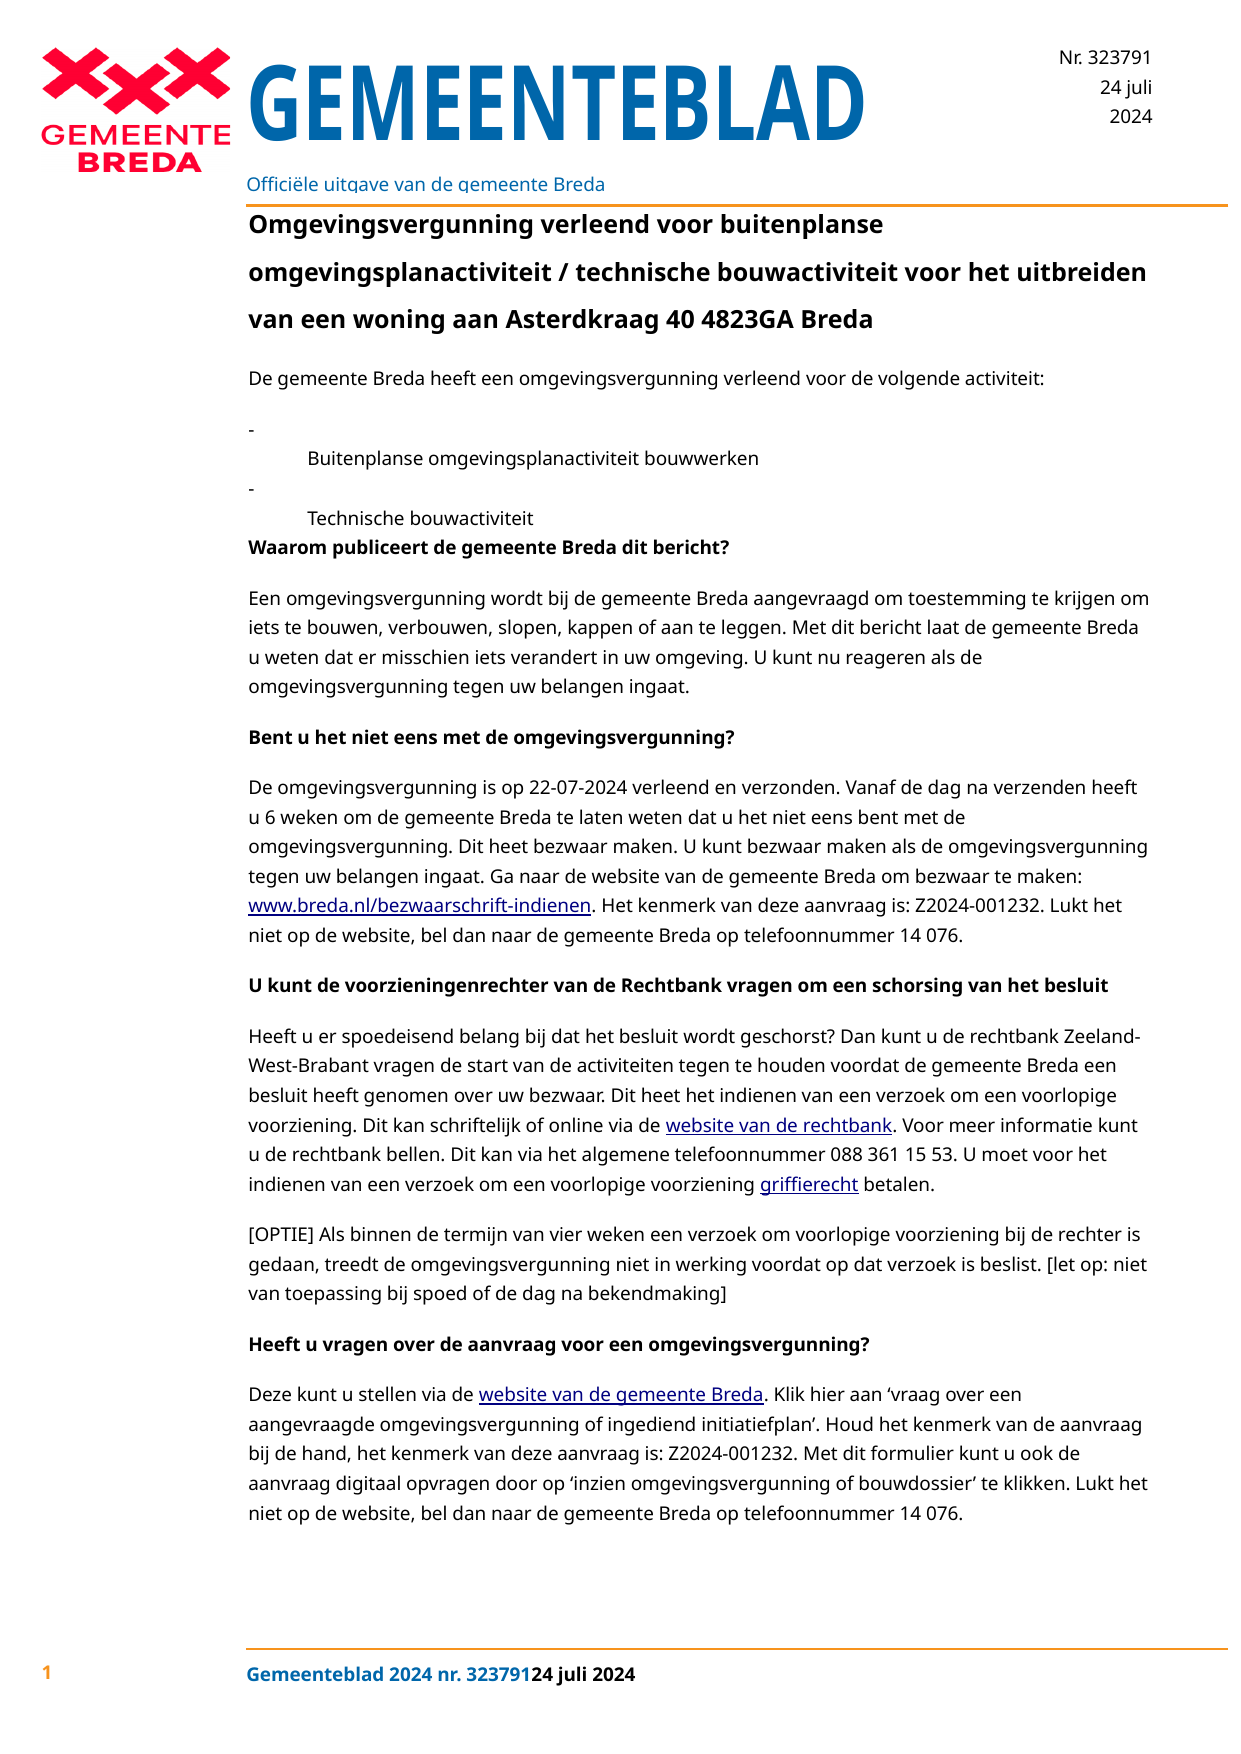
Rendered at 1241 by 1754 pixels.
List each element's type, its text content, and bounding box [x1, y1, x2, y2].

text Omgevingsvergunning verleend voor buitenplanse omgevingsplanactiviteit / technische bouwactiviteit voor het uitbreiden van een woning aan Asterdkraag 40 4823GA Breda [248, 207, 1152, 336]
text Heeft u er spoedeisend belang bij dat het besluit wordt geschorst? Dan kunt u de rechtbank Zeeland-West-Brabant vragen de start van de activiteiten tegen te houden voordat de gemeente Breda een besluit heeft genomen over uw bezwaar. Dit heet het indienen van een verzoek om een voorlopige voorziening. Dit kan schriftelijk of online via de website van de rechtbank. Voor meer informatie kunt u de rechtbank bellen. Dit kan via het algemene telefoonnummer 088 361 15 53. U moet voor het indienen van een verzoek om een voorlopige voorziening griffierecht betalen. [248, 1023, 1152, 1197]
picture [41, 47, 231, 172]
list Technische bouwactiviteit [248, 505, 1152, 530]
list Buitenplanse omgevingsplanactiviteit bouwwerken [248, 446, 1152, 471]
text Bent u het niet eens met de omgevingsvergunning? [248, 724, 1152, 749]
text Deze kunt u stellen via de website van de gemeente Breda. Klik hier aan ‘vraag over een aangevraagde omgevingsvergunning of ingediend initiatiefplan’. Houd het kenmerk van de aanvraag bij de hand, het kenmerk van deze aanvraag is: Z2024-001232. Met dit formulier kunt u ook de aanvraag digitaal opvragen door op ‘inzien omgevingsvergunning of bouwdossier’ te klikken. Lukt het niet op de website, bel dan naar de gemeente Breda op telefoonnummer 14 076. [248, 1381, 1152, 1525]
text Heeft u vragen over de aanvraag voor een omgevingsvergunning? [248, 1331, 1152, 1357]
text U kunt de voorzieningenrechter van de Rechtbank vragen om een schorsing van het besluit [248, 973, 1152, 998]
text De gemeente Breda heeft een omgevingsvergunning verleend voor de volgende activiteit: [248, 366, 1152, 391]
text Waarom publiceert de gemeente Breda dit bericht? [248, 534, 1152, 560]
text De omgevingsvergunning is op 22-07-2024 verleend en verzonden. Vanaf de dag na verzenden heeft u 6 weken om de gemeente Breda te laten weten dat u het niet eens bent met de omgevingsvergunning. Dit heet bezwaar maken. U kunt bezwaar maken als de omgevingsvergunning tegen uw belangen ingaat. Ga naar de website van de gemeente Breda om bezwaar te maken: www.breda.nl/bezwaarschrift-indienen. Het kenmerk van deze aanvraag is: Z2024-001232. Lukt het niet op de website, bel dan naar de gemeente Breda op telefoonnummer 14 076. [248, 774, 1152, 948]
text [OPTIE] Als binnen de termijn van vier weken een verzoek om voorlopige voorziening bij de rechter is gedaan, treedt de omgevingsvergunning niet in werking voordat op dat verzoek is beslist. [let op: niet van toepassing bij spoed of de dag na bekendmaking] [248, 1221, 1152, 1306]
text Een omgevingsvergunning wordt bij de gemeente Breda aangevraagd om toestemming te krijgen om iets te bouwen, verbouwen, slopen, kappen of aan te leggen. Met dit bericht laat de gemeente Breda u weten dat er misschien iets verandert in uw omgeving. U kunt nu reageren als de omgevingsvergunning tegen uw belangen ingaat. [248, 585, 1152, 699]
